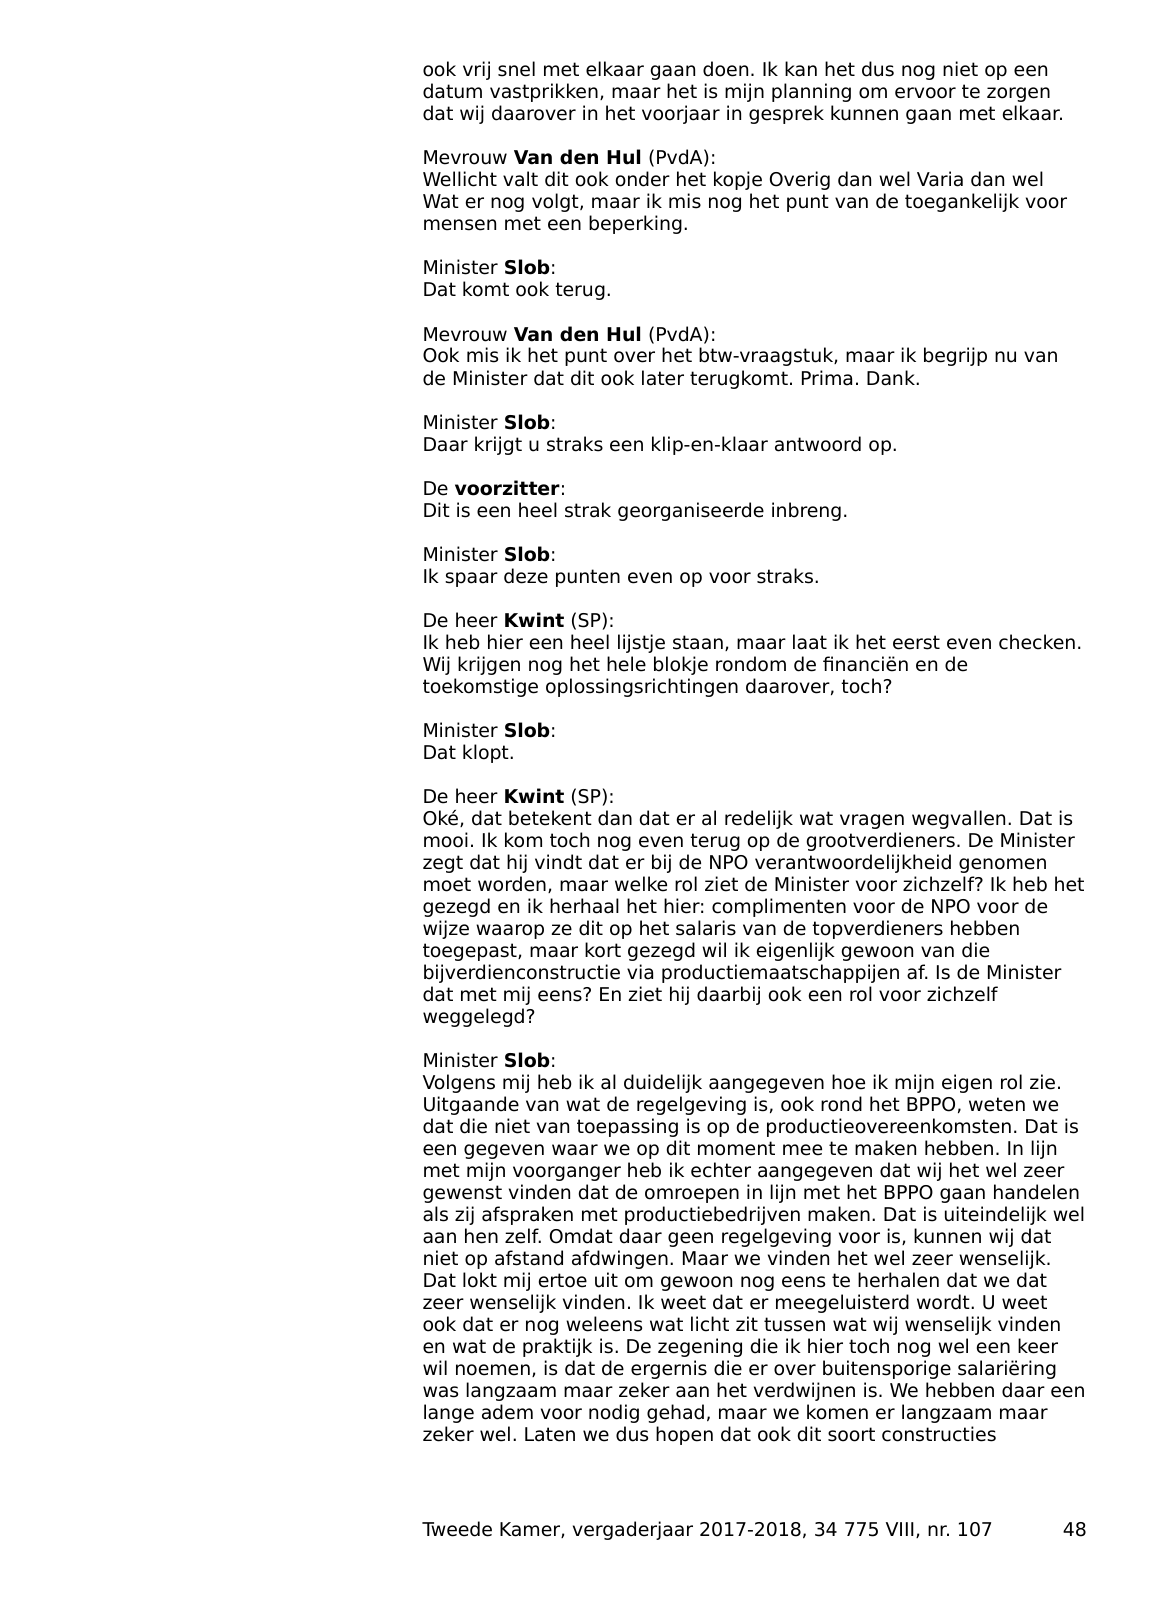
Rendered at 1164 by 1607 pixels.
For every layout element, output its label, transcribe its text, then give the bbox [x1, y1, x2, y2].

text Ik heb hier een heel lijstje staan, maar laat ik het eerst even checken. Wij krijgen nog het hele blokje rondom de financiën en de toekomstige oplossingsrichtingen daarover, toch? [422, 632, 1087, 698]
text Ik spaar deze punten even op voor straks. [422, 566, 1087, 588]
text Minister Slob: [422, 720, 1087, 742]
text Minister Slob: [422, 412, 1087, 433]
text Minister Slob: [422, 544, 1087, 566]
text Dit is een heel strak georganiseerde inbreng. [422, 500, 1087, 522]
text Minister Slob: [422, 257, 1087, 279]
text Minister Slob: [422, 1050, 1087, 1072]
text ook vrij snel met elkaar gaan doen. Ik kan het dus nog niet op een datum vastprikken, maar het is mijn planning om ervoor te zorgen dat wij daarover in het voorjaar in gesprek kunnen gaan met elkaar. [422, 59, 1087, 125]
text De heer Kwint (SP): [422, 786, 1087, 808]
text Dat komt ook terug. [422, 279, 1087, 301]
text Ook mis ik het punt over het btw-vraagstuk, maar ik begrijp nu van de Minister dat dit ook later terugkomt. Prima. Dank. [422, 345, 1087, 389]
text Dat klopt. [422, 742, 1087, 764]
text De voorzitter: [422, 478, 1087, 500]
text Volgens mij heb ik al duidelijk aangegeven hoe ik mijn eigen rol zie. Uitgaande van wat de regelgeving is, ook rond het BPPO, weten we dat die niet van toepassing is op de productieovereenkomsten. Dat is een gegeven waar we op dit moment mee te maken hebben. In lijn met mijn voorganger heb ik echter aangegeven dat wij het wel zeer gewenst vinden dat de omroepen in lijn met het BPPO gaan handelen als zij afspraken met productiebedrijven maken. Dat is uiteindelijk wel aan hen zelf. Omdat daar geen regelgeving voor is, kunnen wij dat niet op afstand afdwingen. Maar we vinden het wel zeer wenselijk. Dat lokt mij ertoe uit om gewoon nog eens te herhalen dat we dat zeer wenselijk vinden. Ik weet dat er meegeluisterd wordt. U weet ook dat er nog weleens wat licht zit tussen wat wij wenselijk vinden en wat de praktijk is. De zegening die ik hier toch nog wel een keer wil noemen, is dat de ergernis die er over buitensporige salariëring was langzaam maar zeker aan het verdwijnen is. We hebben daar een lange adem voor nodig gehad, maar we komen er langzaam maar zeker wel. Laten we dus hopen dat ook dit soort constructies [422, 1072, 1087, 1446]
text Mevrouw Van den Hul (PvdA): [422, 323, 1087, 345]
text De heer Kwint (SP): [422, 610, 1087, 632]
text Mevrouw Van den Hul (PvdA): [422, 147, 1087, 169]
text Wellicht valt dit ook onder het kopje Overig dan wel Varia dan wel Wat er nog volgt, maar ik mis nog het punt van de toegankelijk voor mensen met een beperking. [422, 169, 1087, 235]
text Daar krijgt u straks een klip-en-klaar antwoord op. [422, 433, 1087, 456]
text Oké, dat betekent dan dat er al redelijk wat vragen wegvallen. Dat is mooi. Ik kom toch nog even terug op de grootverdieners. De Minister zegt dat hij vindt dat er bij de NPO verantwoordelijkheid genomen moet worden, maar welke rol ziet de Minister voor zichzelf? Ik heb het gezegd en ik herhaal het hier: complimenten voor de NPO voor de wijze waarop ze dit op het salaris van de topverdieners hebben toegepast, maar kort gezegd wil ik eigenlijk gewoon van die bijverdienconstructie via productiemaatschappijen af. Is de Minister dat met mij eens? En ziet hij daarbij ook een rol voor zichzelf weggelegd? [422, 808, 1087, 1028]
